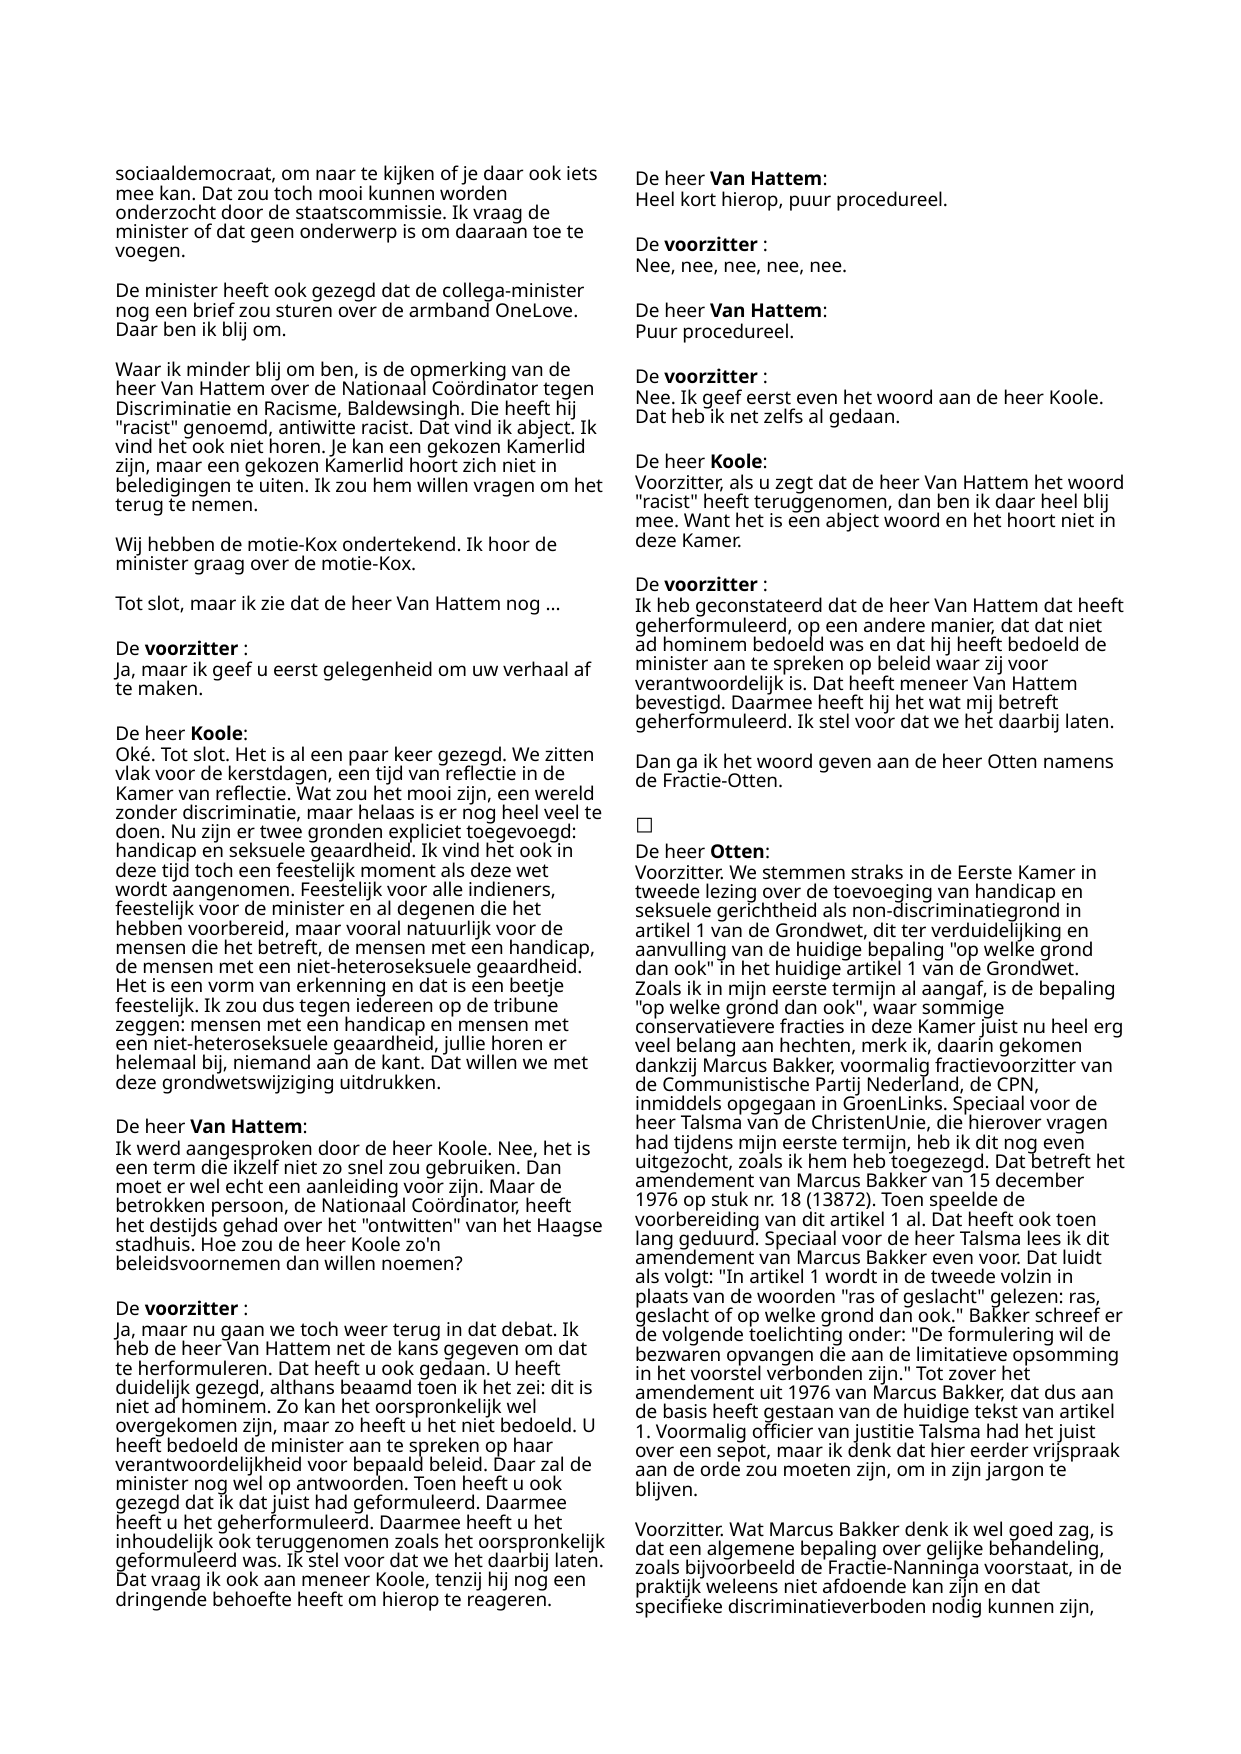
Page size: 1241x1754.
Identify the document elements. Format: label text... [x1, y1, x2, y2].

text sociaaldemocraat, om naar te kijken of je daar ook iets mee kan. Dat zou toch mooi kunnen worden onderzocht door de staatscommissie. Ik vraag de minister of dat geen onderwerp is om daaraan toe te voegen. [115, 165, 605, 262]
text Voorzitter. We stemmen straks in de Eerste Kamer in tweede lezing over de toevoeging van handicap en seksuele gerichtheid als non-discriminatiegrond in artikel 1 van de Grondwet, dit ter verduidelijking en aanvulling van de huidige bepaling "op welke grond dan ook" in het huidige artikel 1 van de Grondwet. Zoals ik in mijn eerste termijn al aangaf, is de bepaling "op welke grond dan ook", waar sommige conservatievere fracties in deze Kamer juist nu heel erg veel belang aan hechten, merk ik, daarin gekomen dankzij Marcus Bakker, voormalig fractievoorzitter van de Communistische Partij Nederland, de CPN, inmiddels opgegaan in GroenLinks. Speciaal voor de heer Talsma van de ChristenUnie, die hierover vragen had tijdens mijn eerste termijn, heb ik dit nog even uitgezocht, zoals ik hem heb toegezegd. Dat betreft het amendement van Marcus Bakker van 15 december 1976 op stuk nr. 18 (13872). Toen speelde de voorbereiding van dit artikel 1 al. Dat heeft ook toen lang geduurd. Speciaal voor de heer Talsma lees ik dit amendement van Marcus Bakker even voor. Dat luidt als volgt: "In artikel 1 wordt in de tweede volzin in plaats van de woorden "ras of geslacht" gelezen: ras, geslacht of op welke grond dan ook." Bakker schreef er de volgende toelichting onder: "De formulering wil de bezwaren opvangen die aan de limitatieve opsomming in het voorstel verbonden zijn." Tot zover het amendement uit 1976 van Marcus Bakker, dat dus aan de basis heeft gestaan van de huidige tekst van artikel 1. Voormalig officier van justitie Talsma had het juist over een sepot, maar ik denk dat hier eerder vrijspraak aan de orde zou moeten zijn, om in zijn jargon te blijven. [635, 864, 1125, 1500]
text Voorzitter, als u zegt dat de heer Van Hattem het woord "racist" heeft teruggenomen, dan ben ik daar heel blij mee. Want het is een abject woord en het hoort niet in deze Kamer. [635, 474, 1125, 551]
text De voorzitter : [635, 572, 1125, 597]
text De voorzitter : [635, 231, 1125, 257]
text Dan ga ik het woord geven aan de heer Otten namens de Fractie-Otten. [635, 753, 1125, 792]
text De heer Otten: [635, 838, 1125, 864]
text ⬜ [635, 812, 1125, 838]
text Waar ik minder blij om ben, is de opmerking van de heer Van Hattem over de Nationaal Coördinator tegen Discriminatie en Racisme, Baldewsingh. Die heeft hij "racist" genoemd, antiwitte racist. Dat vind ik abject. Ik vind het ook niet horen. Je kan een gekozen Kamerlid zijn, maar een gekozen Kamerlid hoort zich niet in beledigingen te uiten. Ik zou hem willen vragen om het terug te nemen. [115, 361, 605, 515]
text De voorzitter : [115, 1295, 605, 1321]
text Puur procedureel. [635, 323, 1125, 342]
text Nee. Ik geef eerst even het woord aan de heer Koole. Dat heb ik net zelfs al gedaan. [635, 389, 1125, 427]
text Voorzitter. Wat Marcus Bakker denk ik wel goed zag, is dat een algemene bepaling over gelijke behandeling, zoals bijvoorbeeld de Fractie-Nanninga voorstaat, in de praktijk weleens niet afdoende kan zijn en dat specifieke discriminatieverboden nodig kunnen zijn, [635, 1521, 1125, 1617]
text Ik heb geconstateerd dat de heer Van Hattem dat heeft geherformuleerd, op een andere manier, dat dat niet ad hominem bedoeld was en dat hij heeft bedoeld de minister aan te spreken op beleid waar zij voor verantwoordelijk is. Dat heeft meneer Van Hattem bevestigd. Daarmee heeft hij het wat mij betreft geherformuleerd. Ik stel voor dat we het daarbij laten. [635, 597, 1125, 732]
text De heer Van Hattem: [635, 297, 1125, 323]
text De heer Van Hattem: [635, 165, 1125, 191]
text De voorzitter : [635, 363, 1125, 389]
text De minister heeft ook gezegd dat de collega-minister nog een brief zou sturen over de armband OneLove. Daar ben ik blij om. [115, 282, 605, 340]
text Wij hebben de motie-Kox ondertekend. Ik hoor de minister graag over de motie-Kox. [115, 536, 605, 574]
text De heer Koole: [115, 720, 605, 746]
text De voorzitter : [115, 635, 605, 661]
text De heer Koole: [635, 448, 1125, 474]
text Heel kort hierop, puur procedureel. [635, 191, 1125, 210]
text Ik werd aangesproken door de heer Koole. Nee, het is een term die ikzelf niet zo snel zou gebruiken. Dan moet er wel echt een aanleiding voor zijn. Maar de betrokken persoon, de Nationaal Coördinator, heeft het destijds gehad over het "ontwitten" van het Haagse stadhuis. Hoe zou de heer Koole zo'n beleidsvoornemen dan willen noemen? [115, 1139, 605, 1274]
text De heer Van Hattem: [115, 1114, 605, 1139]
text Tot slot, maar ik zie dat de heer Van Hattem nog ... [115, 595, 605, 614]
text Ja, maar nu gaan we toch weer terug in dat debat. Ik heb de heer Van Hattem net de kans gegeven om dat te herformuleren. Dat heeft u ook gedaan. U heeft duidelijk gezegd, althans beaamd toen ik het zei: dit is niet ad hominem. Zo kan het oorspronkelijk wel overgekomen zijn, maar zo heeft u het niet bedoeld. U heeft bedoeld de minister aan te spreken op haar verantwoordelijkheid voor bepaald beleid. Daar zal de minister nog wel op antwoorden. Toen heeft u ook gezegd dat ik dat juist had geformuleerd. Daarmee heeft u het geherformuleerd. Daarmee heeft u het inhoudelijk ook teruggenomen zoals het oorspronkelijk geformuleerd was. Ik stel voor dat we het daarbij laten. Dat vraag ik ook aan meneer Koole, tenzij hij nog een dringende behoefte heeft om hierop te reageren. [115, 1321, 605, 1610]
text Nee, nee, nee, nee, nee. [635, 257, 1125, 276]
text Oké. Tot slot. Het is al een paar keer gezegd. We zitten vlak voor de kerstdagen, een tijd van reflectie in de Kamer van reflectie. Wat zou het mooi zijn, een wereld zonder discriminatie, maar helaas is er nog heel veel te doen. Nu zijn er twee gronden expliciet toegevoegd: handicap en seksuele geaardheid. Ik vind het ook in deze tijd toch een feestelijk moment als deze wet wordt aangenomen. Feestelijk voor alle indieners, feestelijk voor de minister en al degenen die het hebben voorbereid, maar vooral natuurlijk voor de mensen die het betreft, de mensen met een handicap, de mensen met een niet-heteroseksuele geaardheid. Het is een vorm van erkenning en dat is een beetje feestelijk. Ik zou dus tegen iedereen op de tribune zeggen: mensen met een handicap en mensen met een niet-heteroseksuele geaardheid, jullie horen er helemaal bij, niemand aan de kant. Dat willen we met deze grondwetswijziging uitdrukken. [115, 746, 605, 1093]
text Ja, maar ik geef u eerst gelegenheid om uw verhaal af te maken. [115, 661, 605, 699]
